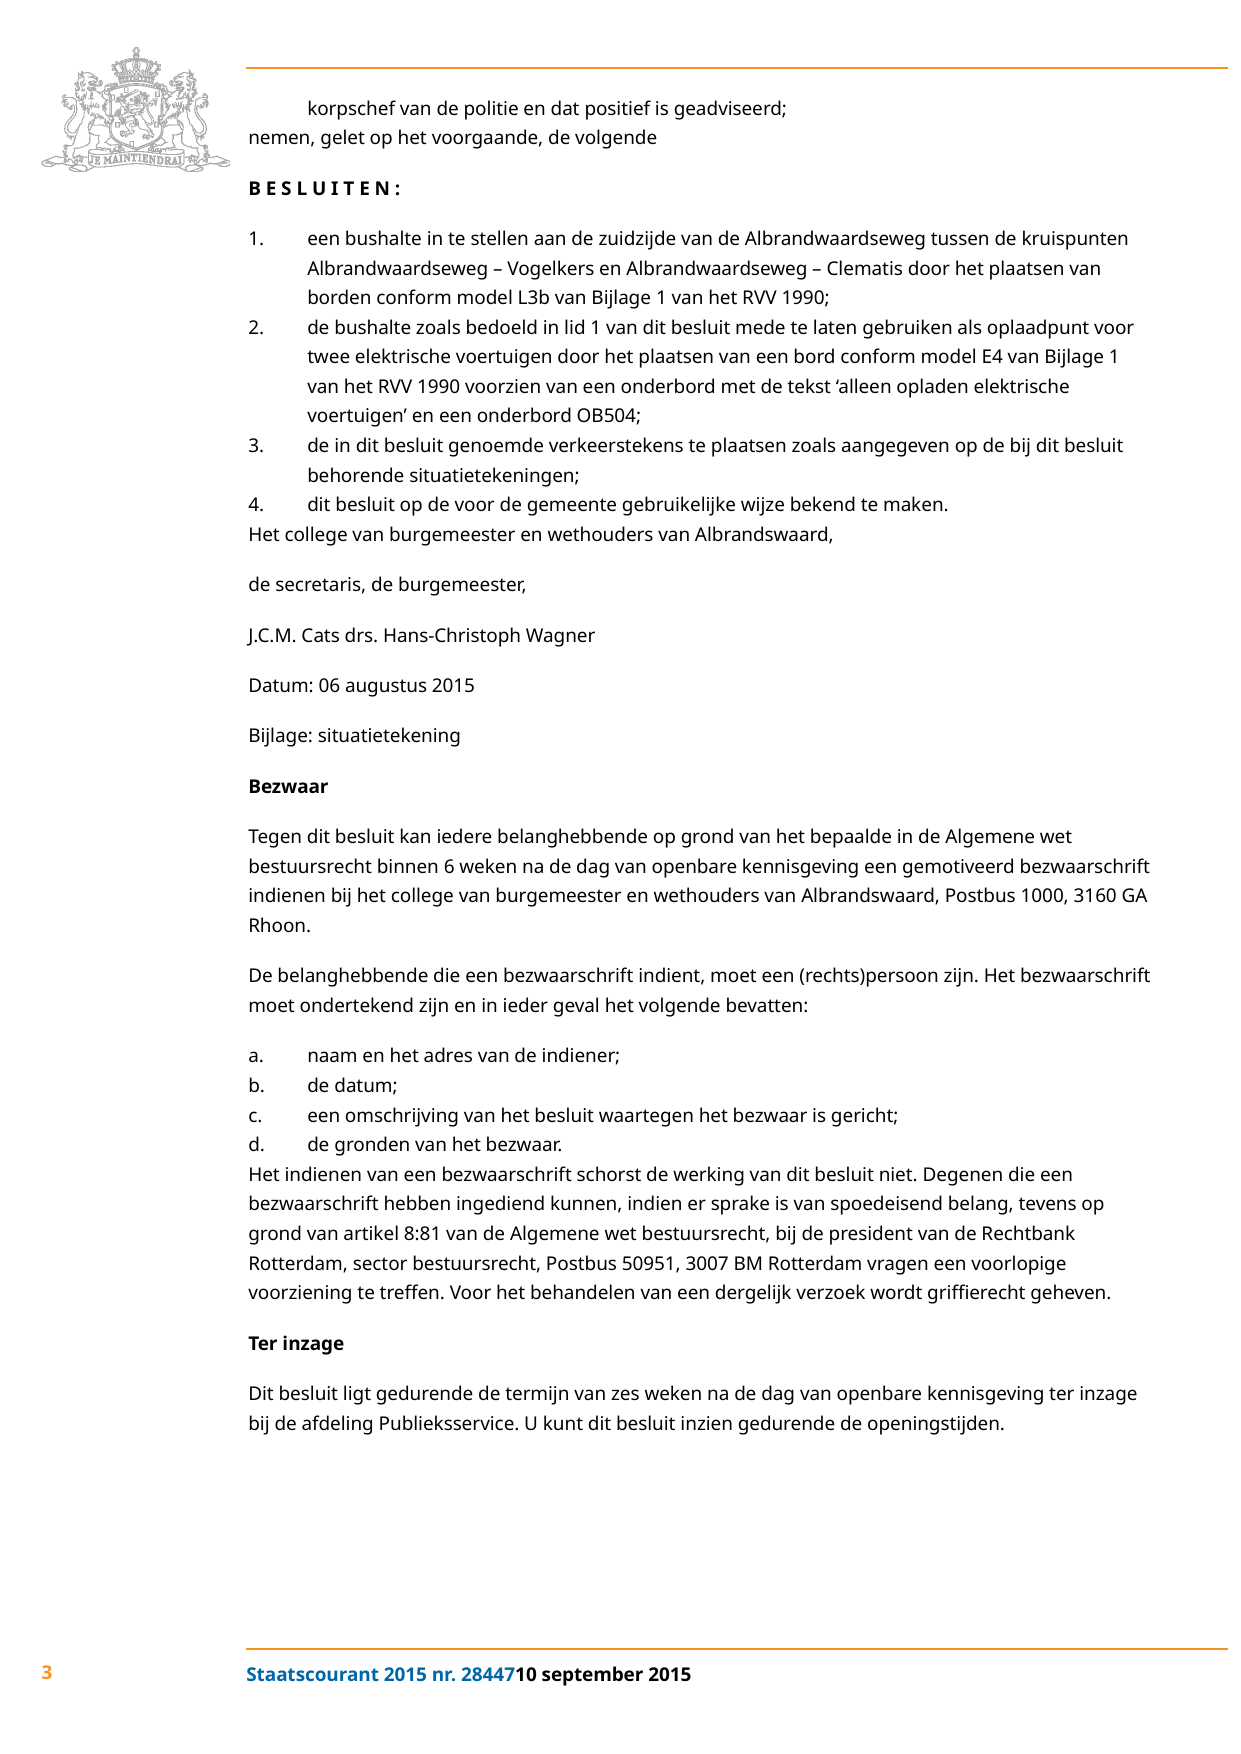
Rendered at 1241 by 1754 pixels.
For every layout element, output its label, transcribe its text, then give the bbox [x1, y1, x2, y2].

text J.C.M. Cats drs. Hans-Christoph Wagner [248, 622, 1152, 648]
text Ter inzage [248, 1330, 1152, 1356]
list de bushalte zoals bedoeld in lid 1 van dit besluit mede te laten gebruiken als oplaadpunt voor twee elektrische voertuigen door het plaatsen van een bord conform model E4 van Bijlage 1 van het RVV 1990 voorzien van een onderbord met de tekst ‘alleen opladen elektrische voertuigen’ en een onderbord OB504; [248, 314, 1152, 428]
text De belanghebbende die een bezwaarschrift indient, moet een (rechts)persoon zijn. Het bezwaarschrift moet ondertekend zijn en in ieder geval het volgende bevatten: [248, 963, 1152, 1018]
text Het indienen van een bezwaarschrift schorst de werking van dit besluit niet. Degenen die een bezwaarschrift hebben ingediend kunnen, indien er sprake is van spoedeisend belang, tevens op grond van artikel 8:81 van de Algemene wet bestuursrecht, bij de president van de Rechtbank Rotterdam, sector bestuursrecht, Postbus 50951, 3007 BM Rotterdam vragen een voorlopige voorziening te treffen. Voor het behandelen van een dergelijk verzoek wordt griffierecht geheven. [248, 1161, 1152, 1305]
text Bezwaar [248, 773, 1152, 799]
list de in dit besluit genoemde verkeerstekens te plaatsen zoals aangegeven op de bij dit besluit behorende situatietekeningen; [248, 432, 1152, 488]
list de gronden van het bezwaar. [248, 1131, 1152, 1157]
text Datum: 06 augustus 2015 [248, 672, 1152, 698]
text Dit besluit ligt gedurende de termijn van zes weken na de dag van openbare kennisgeving ter inzage bij de afdeling Publieksservice. U kunt dit besluit inzien gedurende de openingstijden. [248, 1380, 1152, 1436]
text Bijlage: situatietekening [248, 723, 1152, 748]
list korpschef van de politie en dat positief is geadviseerd; [248, 95, 1152, 121]
text Het college van burgemeester en wethouders van Albrandswaard, [248, 521, 1152, 547]
list een bushalte in te stellen aan de zuidzijde van de Albrandwaardseweg tussen de kruispunten Albrandwaardseweg – Vogelkers en Albrandwaardseweg – Clematis door het plaatsen van borden conform model L3b van Bijlage 1 van het RVV 1990; [248, 225, 1152, 310]
picture [41, 47, 231, 172]
text nemen, gelet op het voorgaande, de volgende [248, 124, 1152, 150]
text de secretaris, de burgemeester, [248, 571, 1152, 597]
list dit besluit op de voor de gemeente gebruikelijke wijze bekend te maken. [248, 491, 1152, 517]
list een omschrijving van het besluit waartegen het bezwaar is gericht; [248, 1102, 1152, 1128]
list de datum; [248, 1072, 1152, 1098]
list naam en het adres van de indiener; [248, 1043, 1152, 1068]
text Tegen dit besluit kan iedere belanghebbende op grond van het bepaalde in de Algemene wet bestuursrecht binnen 6 weken na de dag van openbare kennisgeving een gemotiveerd bezwaarschrift indienen bij het college van burgemeester en wethouders van Albrandswaard, Postbus 1000, 3160 GA Rhoon. [248, 823, 1152, 938]
text B E S L U I T E N : [248, 175, 1152, 201]
